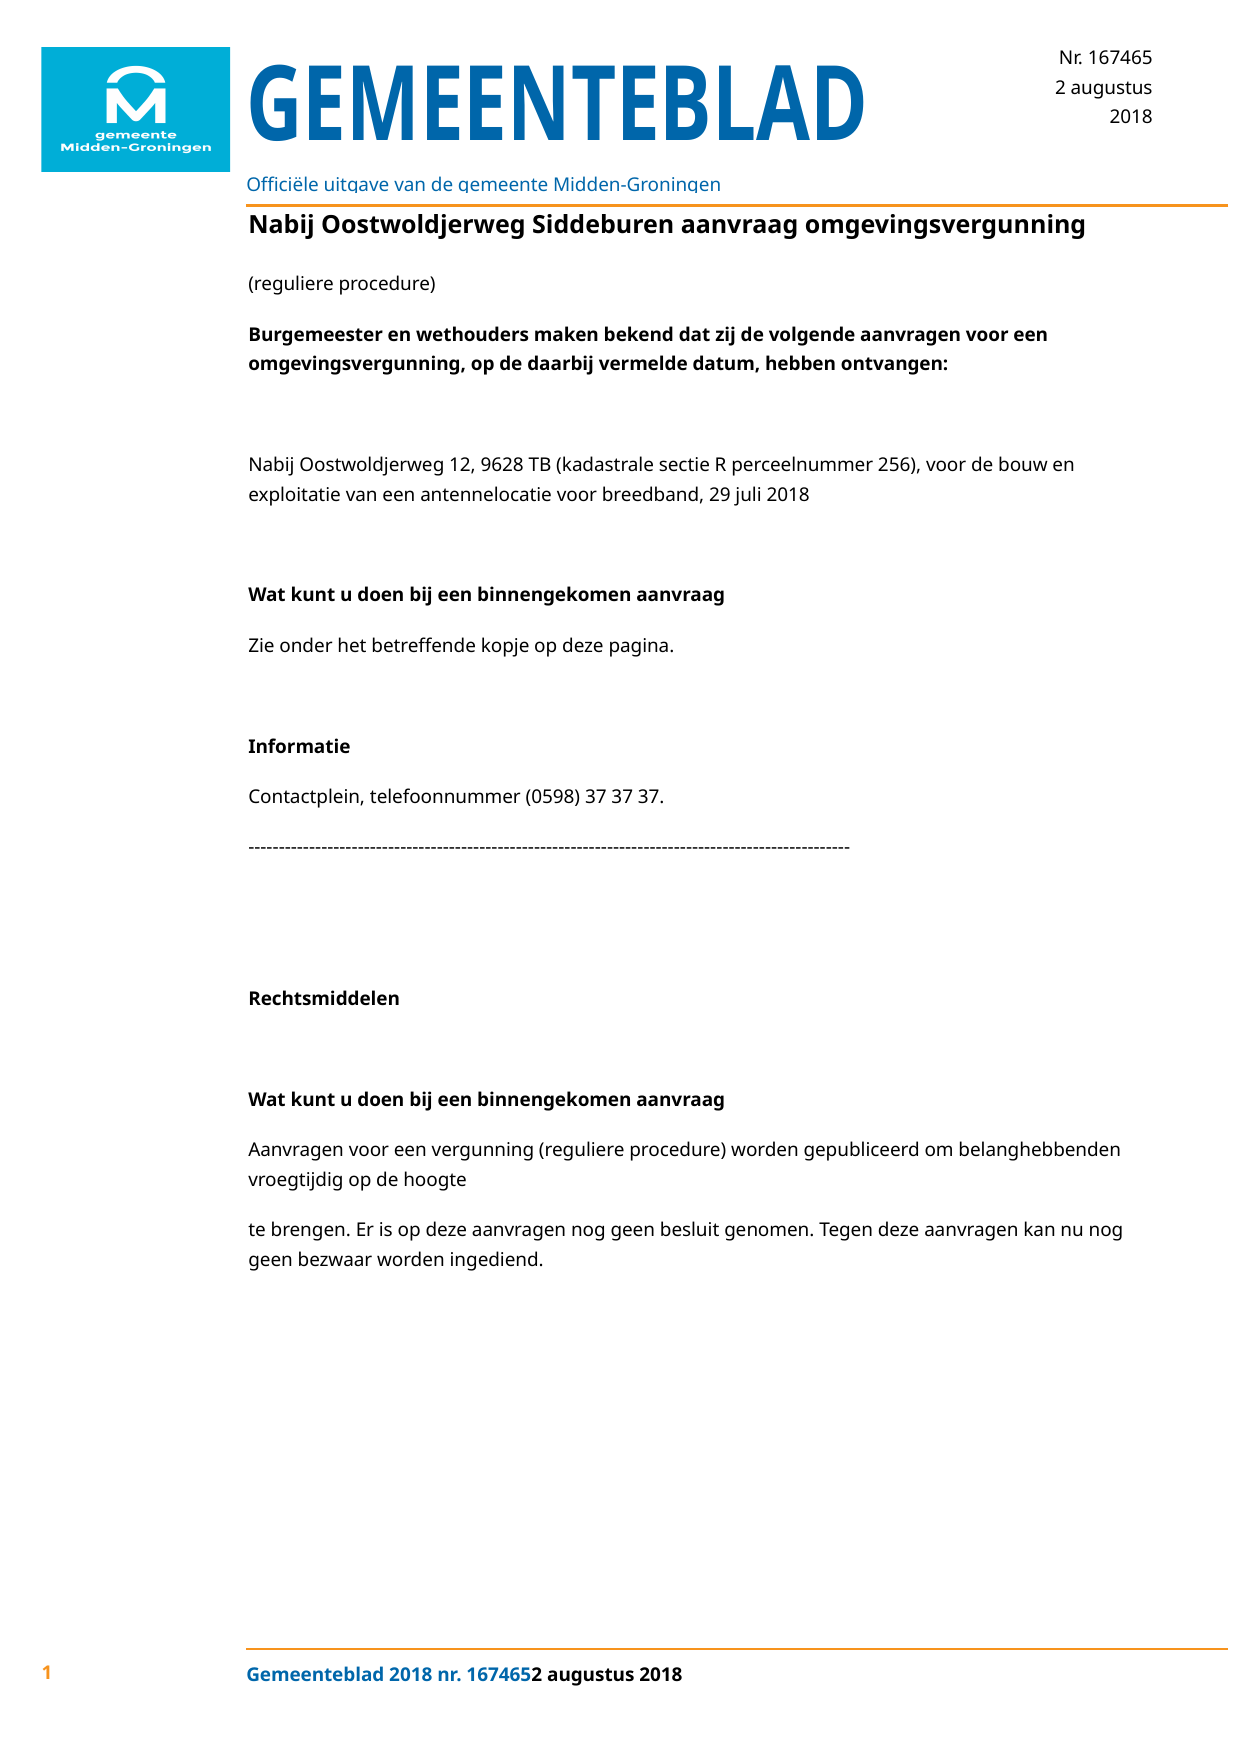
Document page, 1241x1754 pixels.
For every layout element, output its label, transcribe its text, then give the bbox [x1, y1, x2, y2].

picture [184, 146, 190, 153]
text Zie onder het betreffende kopje op deze pagina. [248, 632, 1152, 658]
text Aanvragen voor een vergunning (reguliere procedure) worden gepubliceerd om belanghebbenden vroegtijdig op de hoogte [248, 1136, 1152, 1191]
text Contactplein, telefoonnummer (0598) 37 37 37. [248, 783, 1152, 809]
text Nabij Oostwoldjerweg Siddeburen aanvraag omgevingsvergunning [248, 207, 1152, 241]
text Wat kunt u doen bij een binnengekomen aanvraag [248, 1086, 1152, 1111]
text (reguliere procedure) [248, 270, 1152, 296]
picture [107, 89, 165, 122]
text Wat kunt u doen bij een binnengekomen aanvraag [248, 582, 1152, 607]
picture [108, 66, 164, 82]
text Informatie [248, 733, 1152, 758]
text Rechtsmiddelen [248, 985, 1152, 1011]
text Nabij Oostwoldjerweg 12, 9628 TB (kadastrale sectie R perceelnummer 256), voor de bouw en exploitatie van een antennelocatie voor breedband, 29 juli 2018 [248, 451, 1152, 506]
text te brengen. Er is op deze aanvragen nog geen besluit genomen. Tegen deze aanvragen kan nu nog geen bezwaar worden ingediend. [248, 1216, 1152, 1271]
text Burgemeester en wethouders maken bekend dat zij de volgende aanvragen voor een omgevingsvergunning, op de daarbij vermelde datum, hebben ontvangen: [248, 321, 1152, 376]
text --------------------------------------------------------------------------------------------------- [248, 834, 1152, 859]
